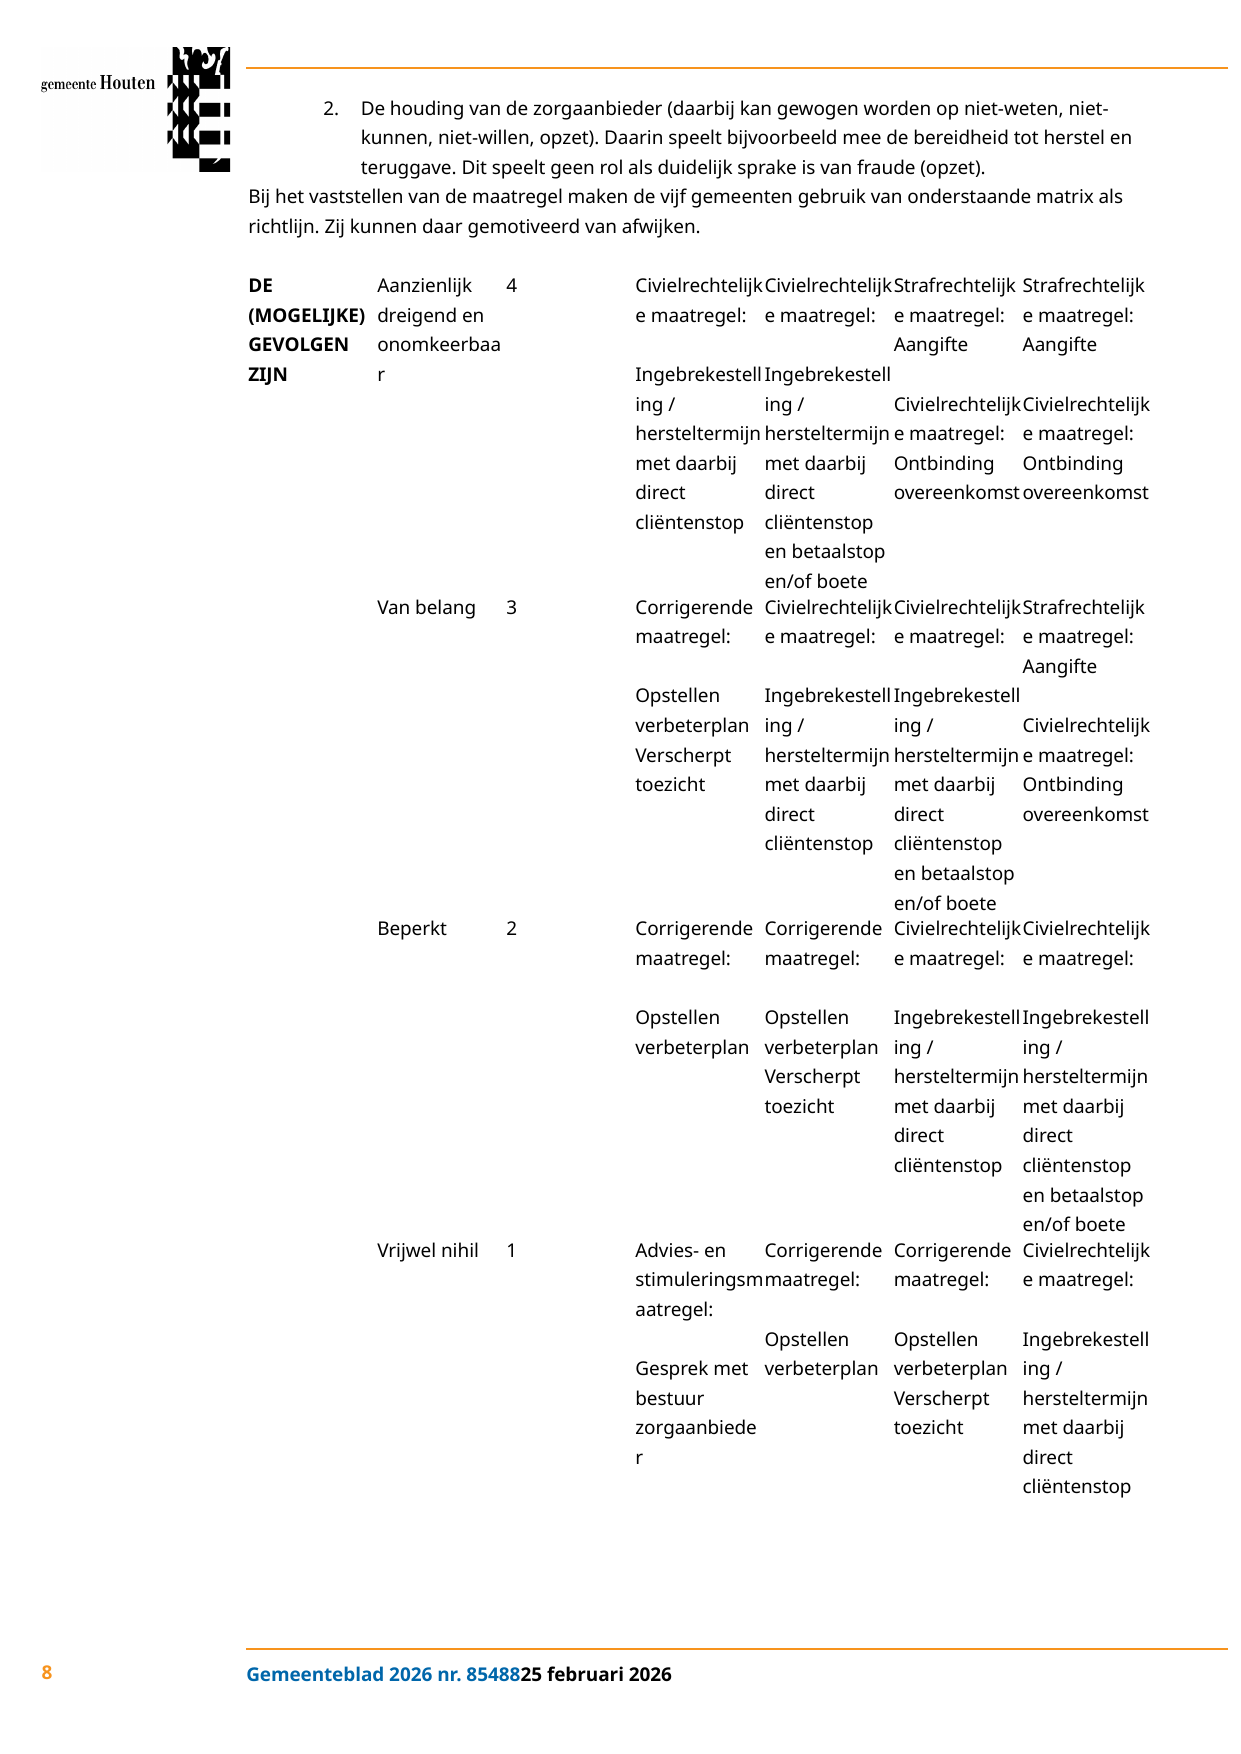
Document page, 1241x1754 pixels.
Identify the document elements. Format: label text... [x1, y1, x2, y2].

table_cell Strafrechtelijke maatregel: Aangifte Civielrechtelijke maatregel: Ontbinding overeenkomst [1023, 594, 1152, 916]
table_cell 3 [506, 594, 635, 916]
table_header Aanzienlijk dreigend en onomkeerbaar [377, 273, 506, 594]
table_cell Corrigerende maatregel: Opstellen verbeterplan Verscherpt toezicht [635, 594, 764, 916]
table_cell Vrijwel nihil [377, 1237, 506, 1499]
table_cell Corrigerende maatregel: Opstellen verbeterplan [635, 916, 764, 1237]
picture [41, 47, 231, 172]
table_header DE (MOGELIJKE) GEVOLGEN ZIJN [248, 273, 377, 1499]
table_header Strafrechtelijke maatregel: Aangifte Civielrechtelijke maatregel: Ontbinding overeenkomst [894, 273, 1022, 594]
table_cell Corrigerende maatregel: Opstellen verbeterplan Verscherpt toezicht [894, 1237, 1022, 1499]
table_header Civielrechtelijke maatregel: Ingebrekestelling / hersteltermijn met daarbij direct cliëntenstop en betaalstop en/of boete [764, 273, 893, 594]
table_cell Civielrechtelijke maatregel: Ingebrekestelling / hersteltermijn met daarbij direct cliëntenstop [764, 594, 893, 916]
table_cell Van belang [377, 594, 506, 916]
table_cell Civielrechtelijke maatregel: Ingebrekestelling / hersteltermijn met daarbij direct cliëntenstop en betaalstop en/of boete [894, 594, 1022, 916]
table_header Strafrechtelijke maatregel: Aangifte Civielrechtelijke maatregel: Ontbinding overeenkomst [1023, 273, 1152, 594]
table_header Civielrechtelijke maatregel: Ingebrekestelling / hersteltermijn met daarbij direct cliëntenstop [635, 273, 764, 594]
list De houding van de zorgaanbieder (daarbij kan gewogen worden op niet-weten, niet-kunnen, niet-willen, opzet). Daarin speelt bijvoorbeeld mee de bereidheid tot herstel en teruggave. Dit speelt geen rol als duidelijk sprake is van fraude (opzet). [323, 95, 1152, 180]
table_cell Civielrechtelijke maatregel: Ingebrekestelling / hersteltermijn met daarbij direct cliëntenstop [1023, 1237, 1152, 1499]
table_cell Corrigerende maatregel: Opstellen verbeterplan [764, 1237, 893, 1499]
table_cell Civielrechtelijke maatregel: Ingebrekestelling / hersteltermijn met daarbij direct cliëntenstop en betaalstop en/of boete [1023, 916, 1152, 1237]
table_cell Corrigerende maatregel: Opstellen verbeterplan Verscherpt toezicht [764, 916, 893, 1237]
table_header 4 [506, 273, 635, 594]
table_cell Beperkt [377, 916, 506, 1237]
table_cell 1 [506, 1237, 635, 1499]
table_cell Advies- en stimuleringsmaatregel: Gesprek met bestuur zorgaanbieder [635, 1237, 764, 1499]
text Bij het vaststellen van de maatregel maken de vijf gemeenten gebruik van onderstaande matrix als richtlijn. Zij kunnen daar gemotiveerd van afwijken. [248, 183, 1152, 239]
table_cell 2 [506, 916, 635, 1237]
table_cell Civielrechtelijke maatregel: Ingebrekestelling / hersteltermijn met daarbij direct cliëntenstop [894, 916, 1022, 1237]
